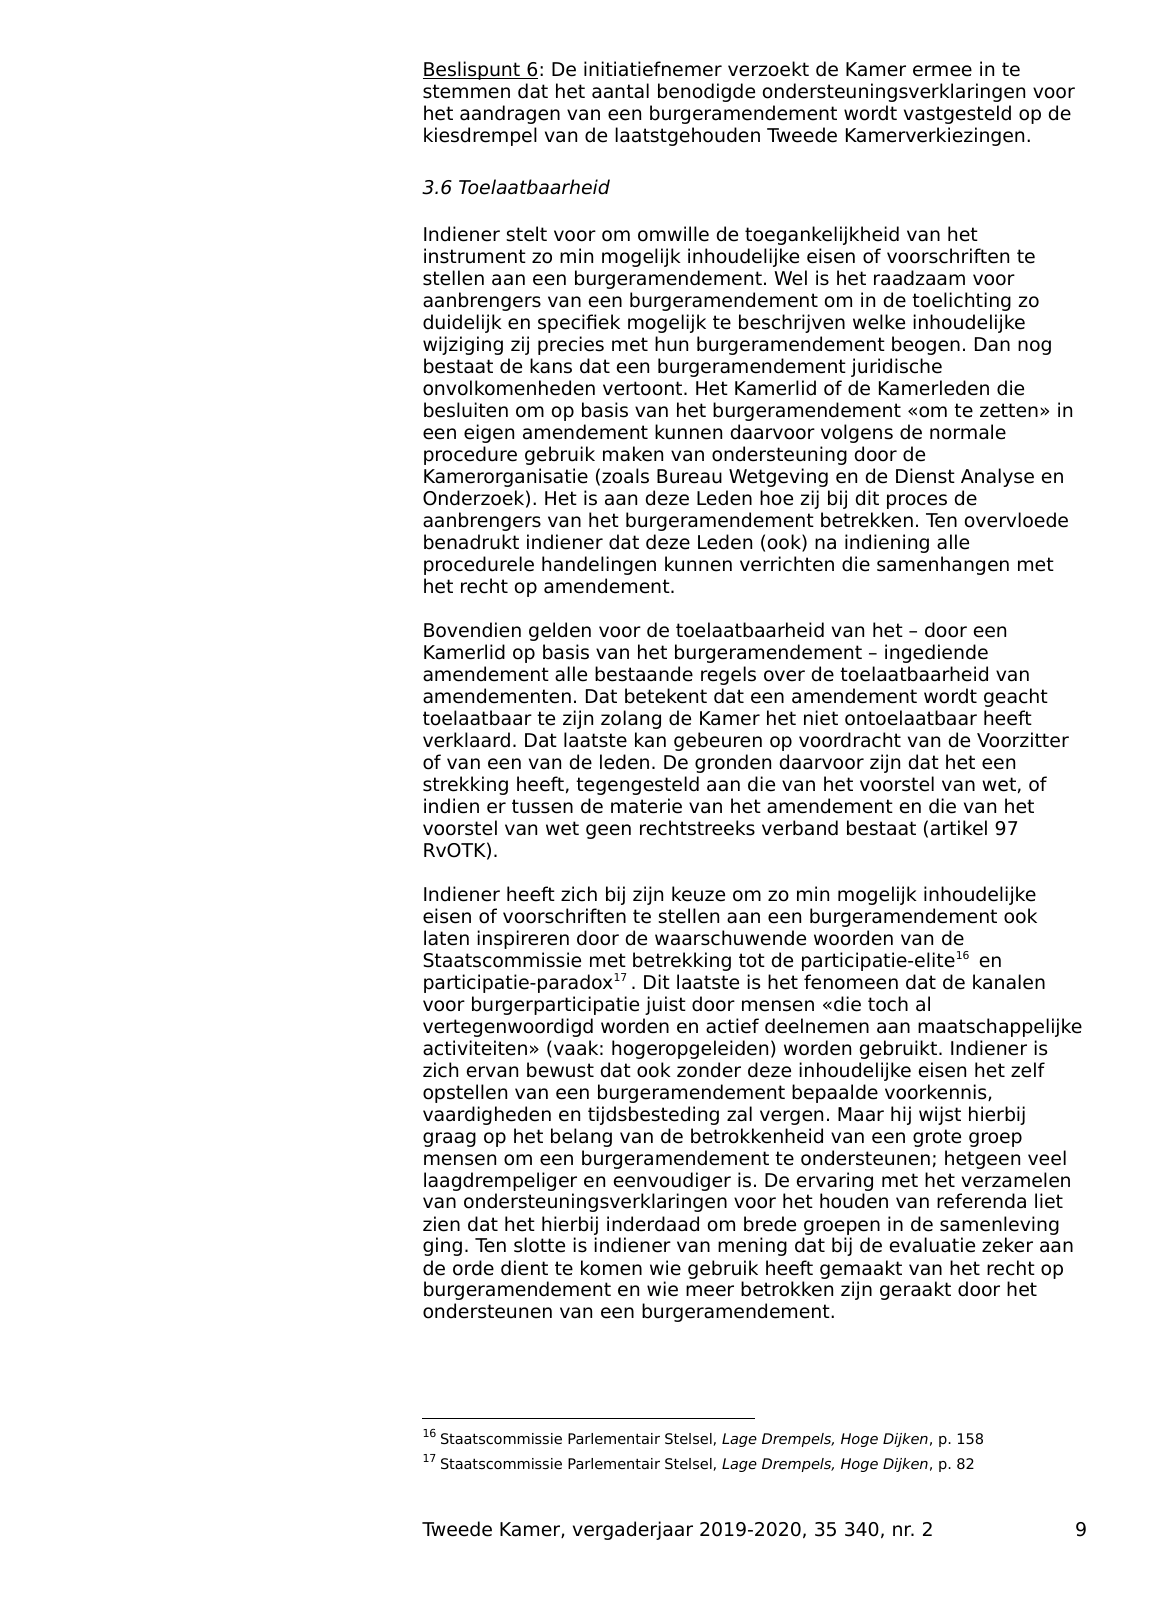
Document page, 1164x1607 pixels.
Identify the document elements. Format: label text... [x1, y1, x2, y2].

subtitle 3.6 Toelaatbaarheid [422, 177, 1087, 199]
text Indiener stelt voor om omwille de toegankelijkheid van het instrument zo min mogelijk inhoudelijke eisen of voorschriften te stellen aan een burgeramendement. Wel is het raadzaam voor aanbrengers van een burgeramendement om in de toelichting zo duidelijk en specifiek mogelijk te beschrijven welke inhoudelijke wijziging zij precies met hun burgeramendement beogen. Dan nog bestaat de kans dat een burgeramendement juridische onvolkomenheden vertoont. Het Kamerlid of de Kamerleden die besluiten om op basis van het burgeramendement «om te zetten» in een eigen amendement kunnen daarvoor volgens de normale procedure gebruik maken van ondersteuning door de Kamerorganisatie (zoals Bureau Wetgeving en de Dienst Analyse en Onderzoek). Het is aan deze Leden hoe zij bij dit proces de aanbrengers van het burgeramendement betrekken. Ten overvloede benadrukt indiener dat deze Leden (ook) na indiening alle procedurele handelingen kunnen verrichten die samenhangen met het recht op amendement. [422, 224, 1087, 598]
text Staatscommissie Parlementair Stelsel, Lage Drempels, Hoge Dijken, p. 82 [422, 1452, 1087, 1474]
text Staatscommissie Parlementair Stelsel, Lage Drempels, Hoge Dijken, p. 158 [422, 1427, 1087, 1449]
text Indiener heeft zich bij zijn keuze om zo min mogelijk inhoudelijke eisen of voorschriften te stellen aan een burgeramendement ook laten inspireren door de waarschuwende woorden van de Staatscommissie met betrekking tot de participatie-elite en participatie-paradox. Dit laatste is het fenomeen dat de kanalen voor burgerparticipatie juist door mensen «die toch al vertegenwoordigd worden en actief deelnemen aan maatschappelijke activiteiten» (vaak: hogeropgeleiden) worden gebruikt. Indiener is zich ervan bewust dat ook zonder deze inhoudelijke eisen het zelf opstellen van een burgeramendement bepaalde voorkennis, vaardigheden en tijdsbesteding zal vergen. Maar hij wijst hierbij graag op het belang van de betrokkenheid van een grote groep mensen om een burgeramendement te ondersteunen; hetgeen veel laagdrempeliger en eenvoudiger is. De ervaring met het verzamelen van ondersteuningsverklaringen voor het houden van referenda liet zien dat het hierbij inderdaad om brede groepen in de samenleving ging. Ten slotte is indiener van mening dat bij de evaluatie zeker aan de orde dient te komen wie gebruik heeft gemaakt van het recht op burgeramendement en wie meer betrokken zijn geraakt door het ondersteunen van een burgeramendement. [422, 884, 1087, 1323]
text Beslispunt 6: De initiatiefnemer verzoekt de Kamer ermee in te stemmen dat het aantal benodigde ondersteuningsverklaringen voor het aandragen van een burgeramendement wordt vastgesteld op de kiesdrempel van de laatstgehouden Tweede Kamerverkiezingen. [422, 59, 1087, 147]
text Bovendien gelden voor de toelaatbaarheid van het – door een Kamerlid op basis van het burgeramendement – ingediende amendement alle bestaande regels over de toelaatbaarheid van amendementen. Dat betekent dat een amendement wordt geacht toelaatbaar te zijn zolang de Kamer het niet ontoelaatbaar heeft verklaard. Dat laatste kan gebeuren op voordracht van de Voorzitter of van een van de leden. De gronden daarvoor zijn dat het een strekking heeft, tegengesteld aan die van het voorstel van wet, of indien er tussen de materie van het amendement en die van het voorstel van wet geen rechtstreeks verband bestaat (artikel 97 RvOTK). [422, 620, 1087, 862]
